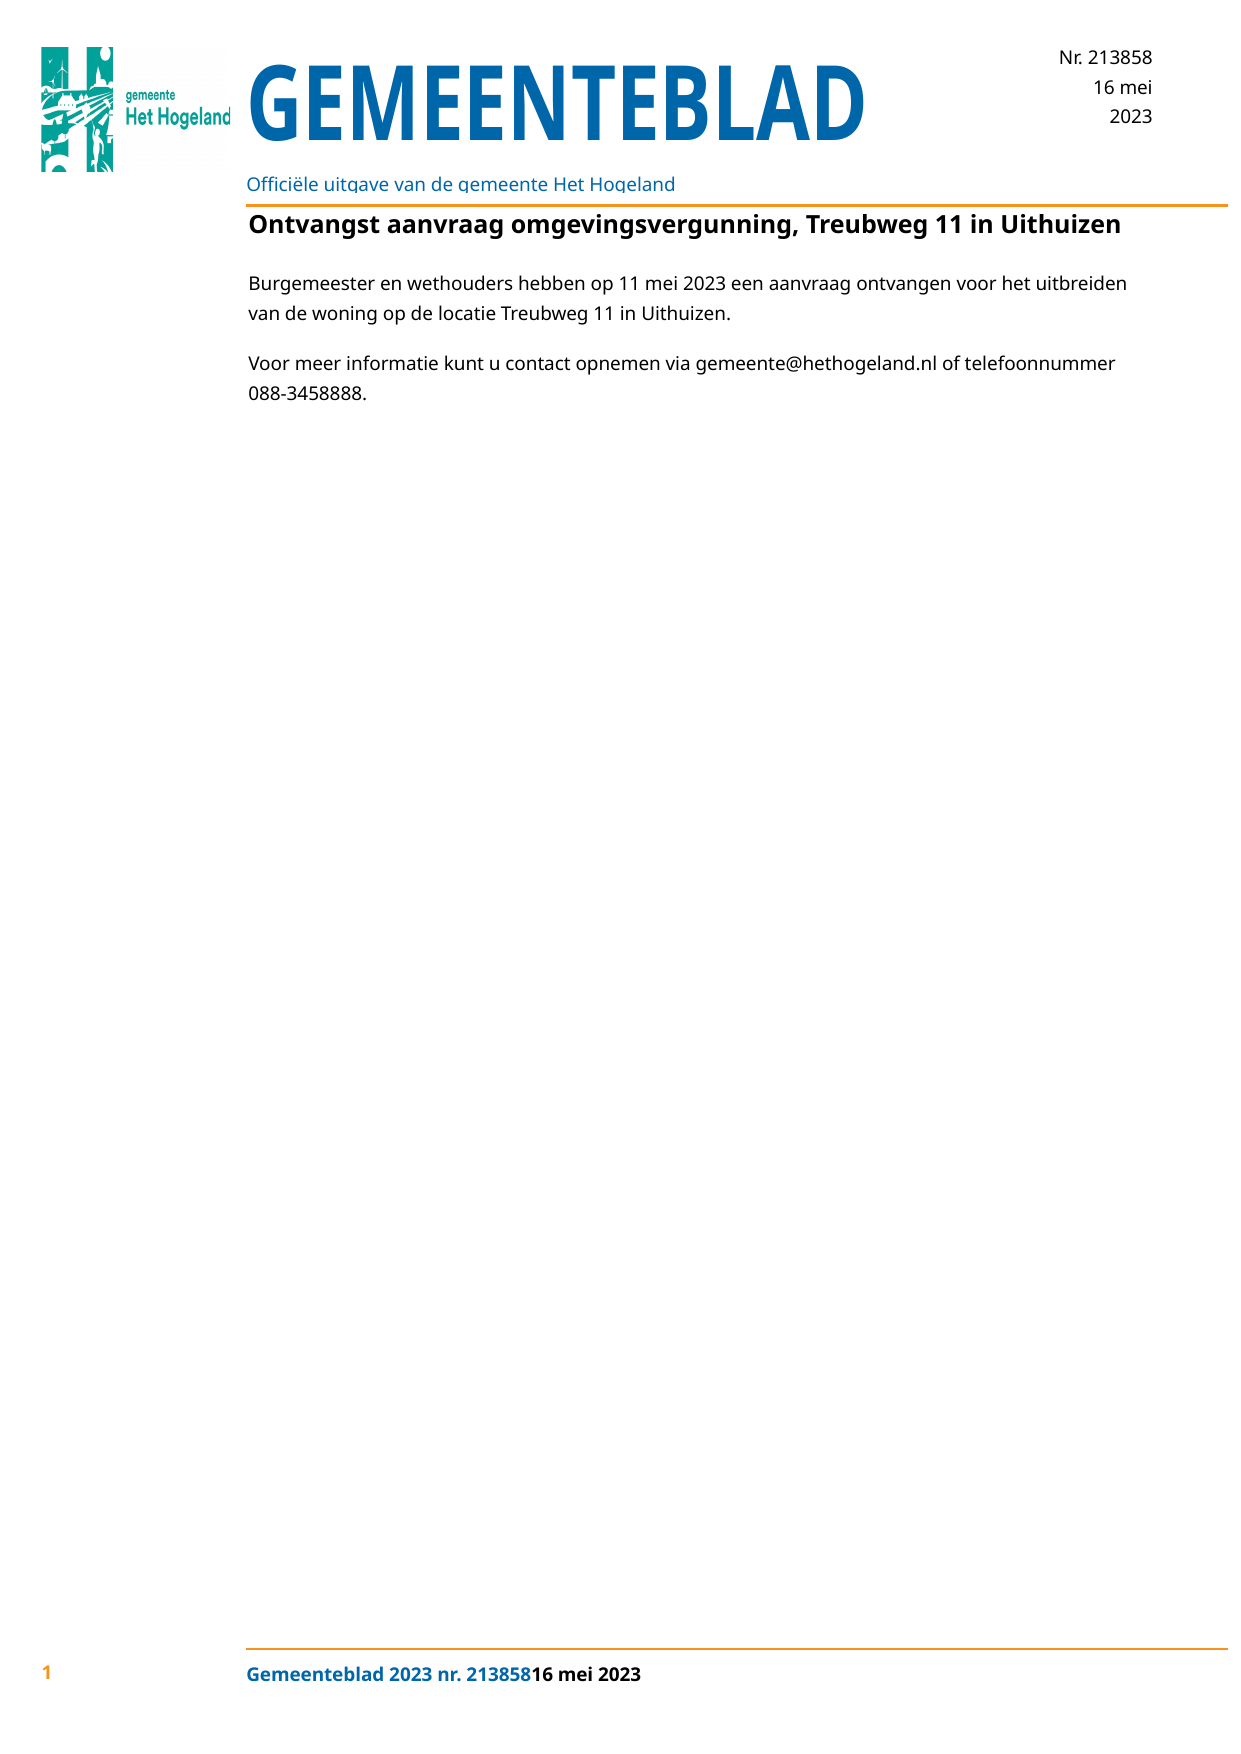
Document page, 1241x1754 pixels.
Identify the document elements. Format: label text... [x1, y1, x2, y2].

picture [41, 47, 231, 172]
text Voor meer informatie kunt u contact opnemen via gemeente@hethogeland.nl of telefoonnummer 088-3458888. [248, 350, 1152, 406]
text Burgemeester en wethouders hebben op 11 mei 2023 een aanvraag ontvangen voor het uitbreiden van de woning op de locatie Treubweg 11 in Uithuizen. [248, 270, 1152, 326]
text Ontvangst aanvraag omgevingsvergunning, Treubweg 11 in Uithuizen [248, 207, 1152, 241]
